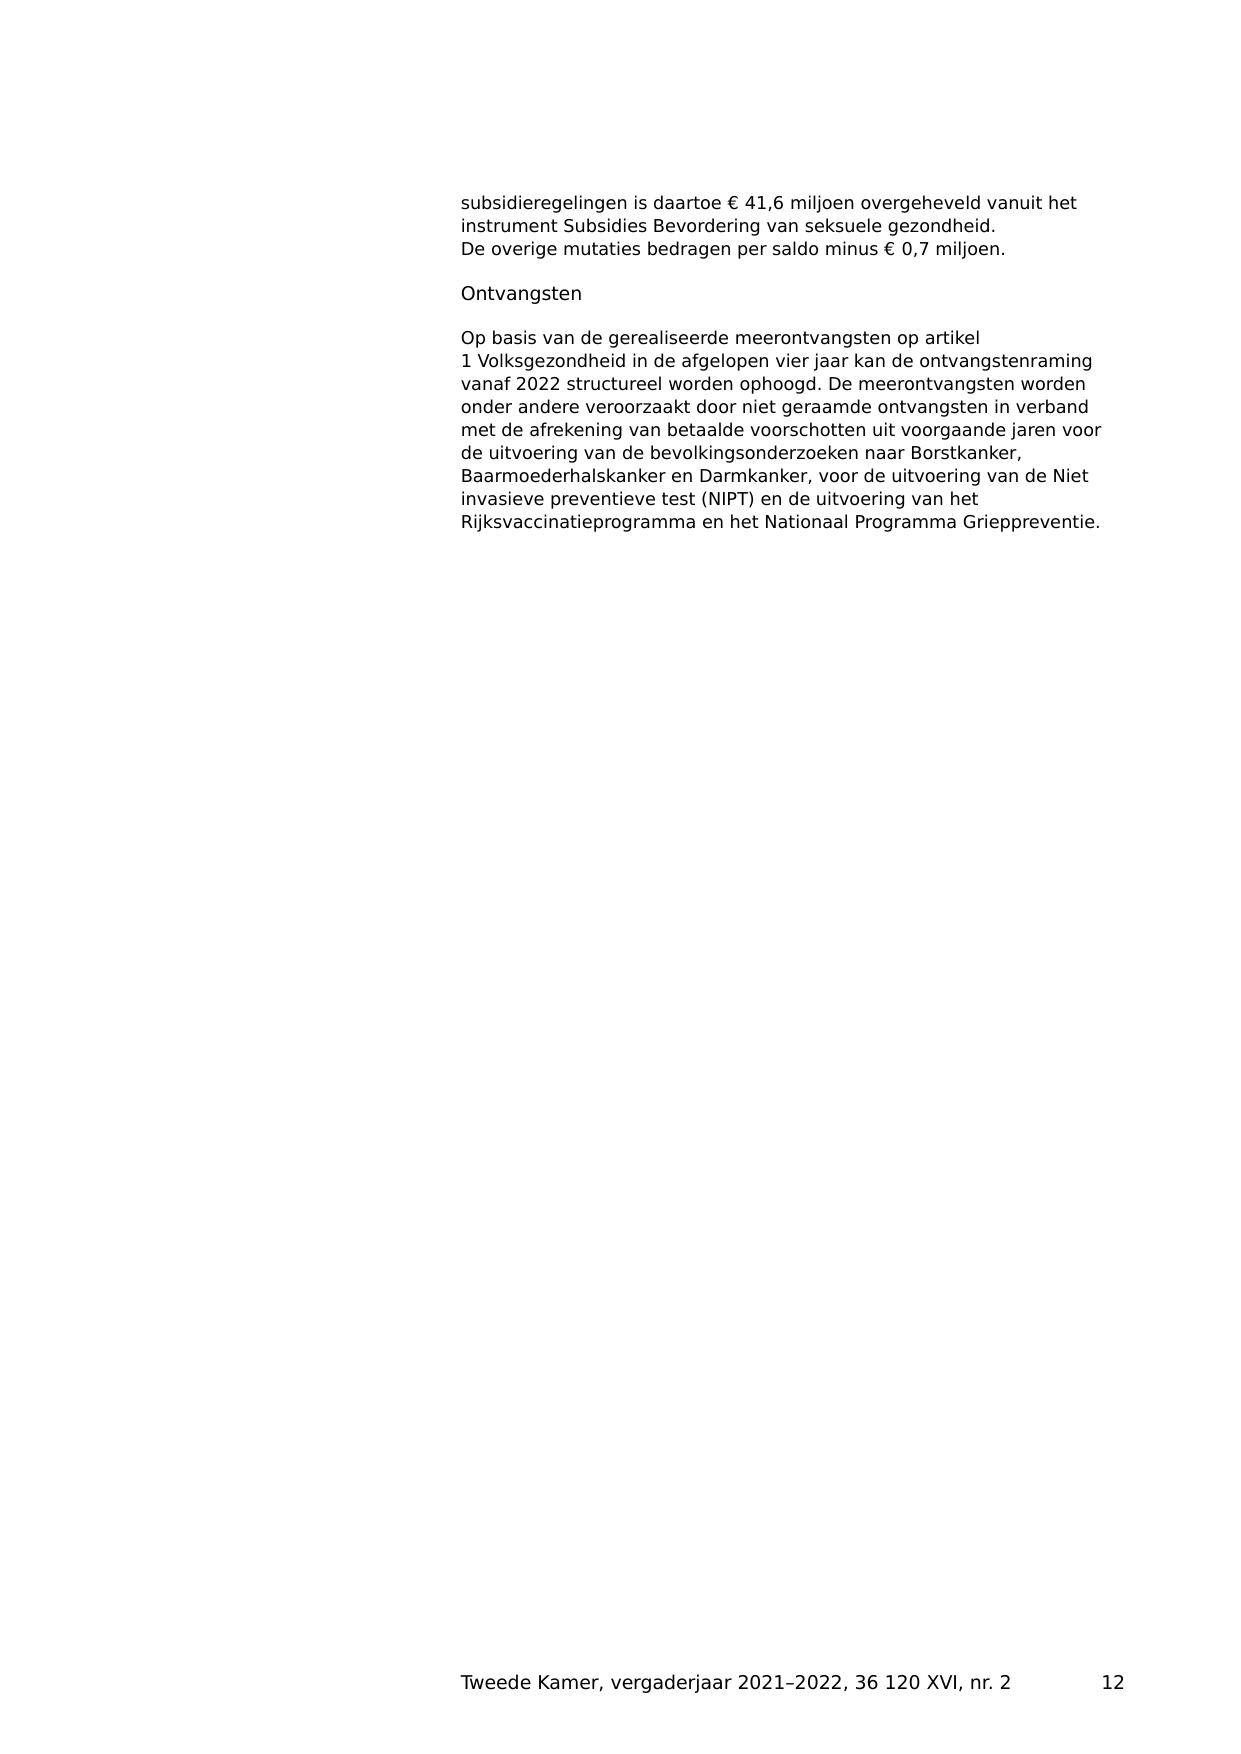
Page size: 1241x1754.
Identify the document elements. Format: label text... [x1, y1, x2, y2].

text Op basis van de gerealiseerde meerontvangsten op artikel 1 Volksgezondheid in de afgelopen vier jaar kan de ontvangstenraming vanaf 2022 structureel worden ophoogd. De meerontvangsten worden onder andere veroorzaakt door niet geraamde ontvangsten in verband met de afrekening van betaalde voorschotten uit voorgaande jaren voor de uitvoering van de bevolkingsonderzoeken naar Borstkanker, Baarmoederhalskanker en Darmkanker, voor de uitvoering van de Niet invasieve preventieve test (NIPT) en de uitvoering van het Rijksvaccinatieprogramma en het Nationaal Programma Grieppreventie. [461, 326, 1125, 533]
title Ontvangsten [461, 282, 1125, 326]
text subsidieregelingen is daartoe € 41,6 miljoen overgeheveld vanuit het instrument Subsidies Bevordering van seksuele gezondheid. De overige mutaties bedragen per saldo minus € 0,7 miljoen. [461, 191, 1125, 259]
